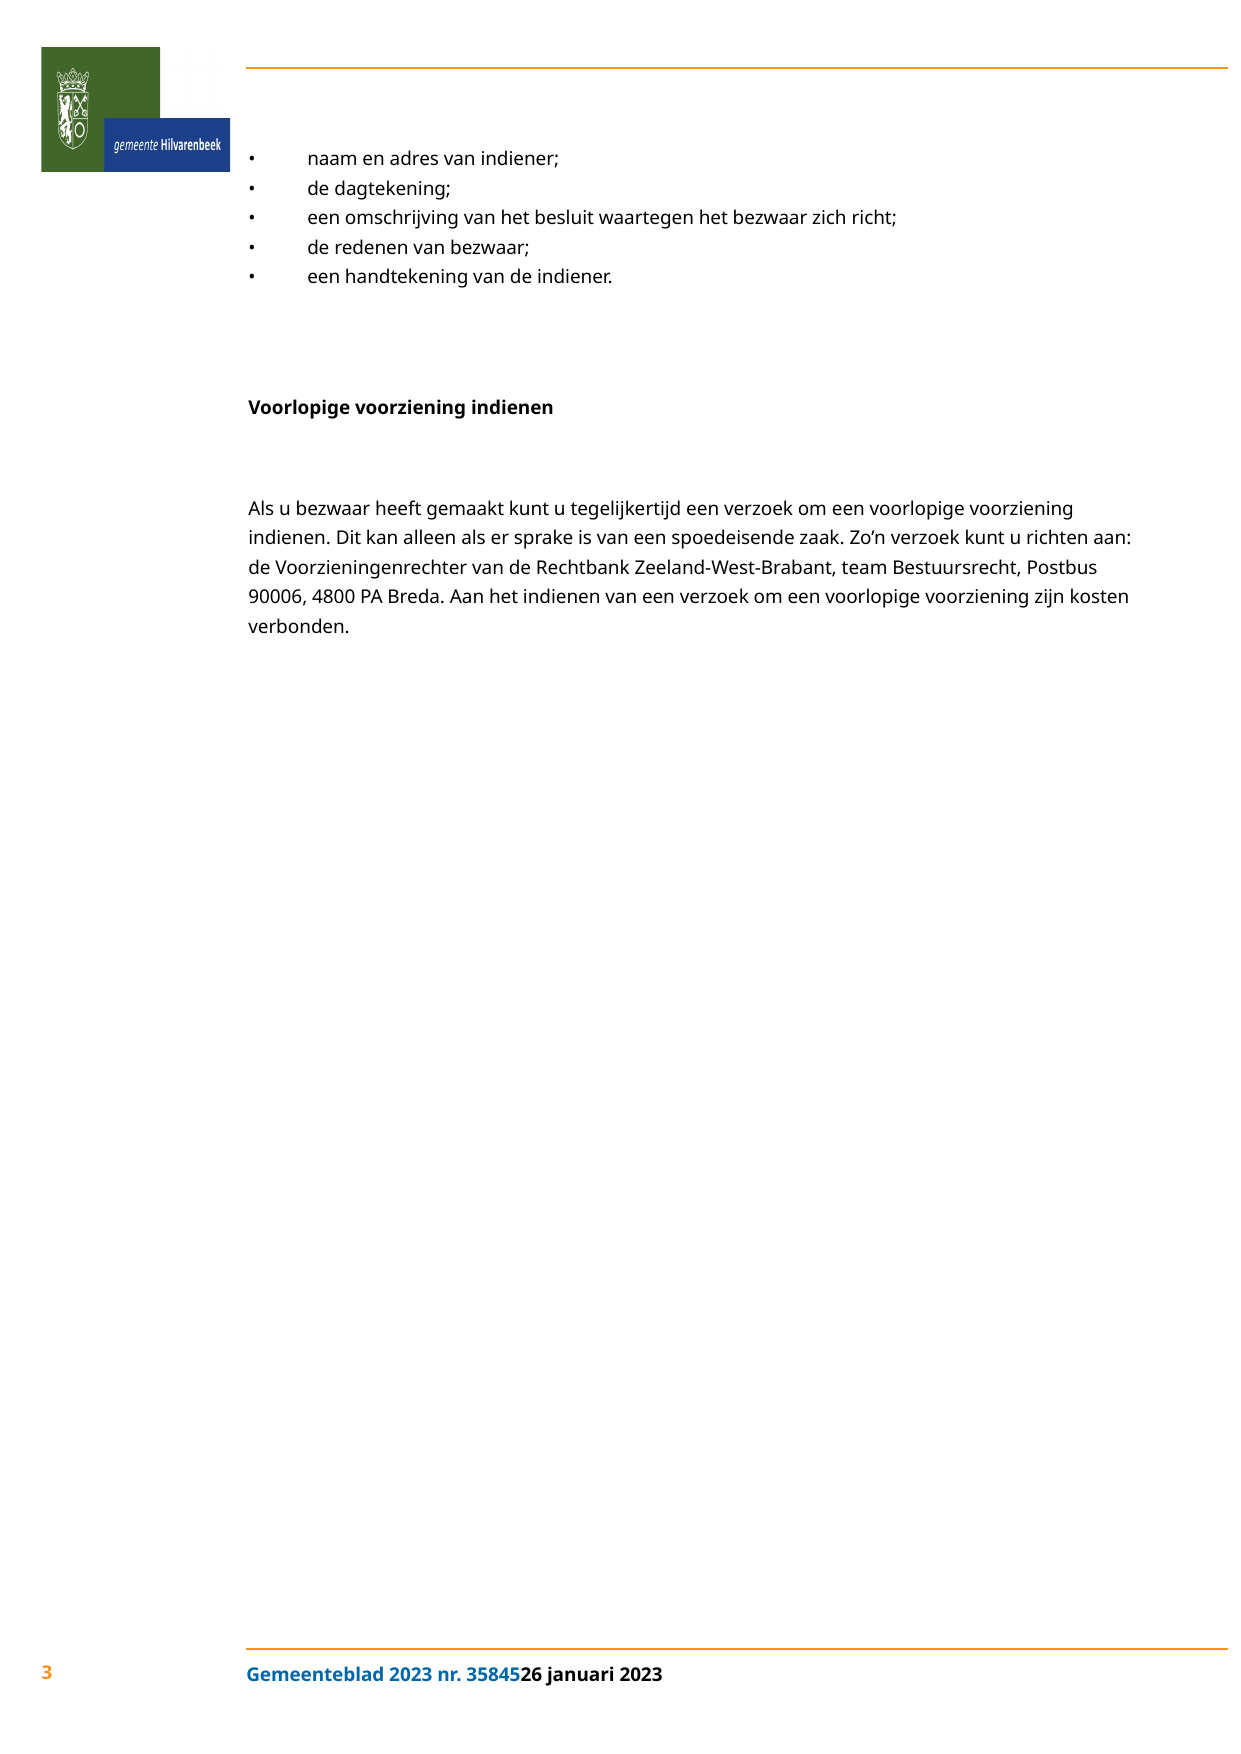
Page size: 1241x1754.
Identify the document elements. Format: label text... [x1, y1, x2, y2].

list de redenen van bezwaar; [248, 234, 1152, 260]
list de dagtekening; [248, 175, 1152, 201]
text Voorlopige voorziening indienen [248, 394, 1152, 420]
text Als u bezwaar heeft gemaakt kunt u tegelijkertijd een verzoek om een voorlopige voorziening indienen. Dit kan alleen als er sprake is van een spoedeisende zaak. Zo’n verzoek kunt u richten aan: de Voorzieningenrechter van de Rechtbank Zeeland-West-Brabant, team Bestuursrecht, Postbus 90006, 4800 PA Breda. Aan het indienen van een verzoek om een voorlopige voorziening zijn kosten verbonden. [248, 495, 1152, 639]
picture [41, 47, 231, 172]
list naam en adres van indiener; [248, 145, 1152, 171]
list een handtekening van de indiener. [248, 263, 1152, 289]
list een omschrijving van het besluit waartegen het bezwaar zich richt; [248, 204, 1152, 230]
